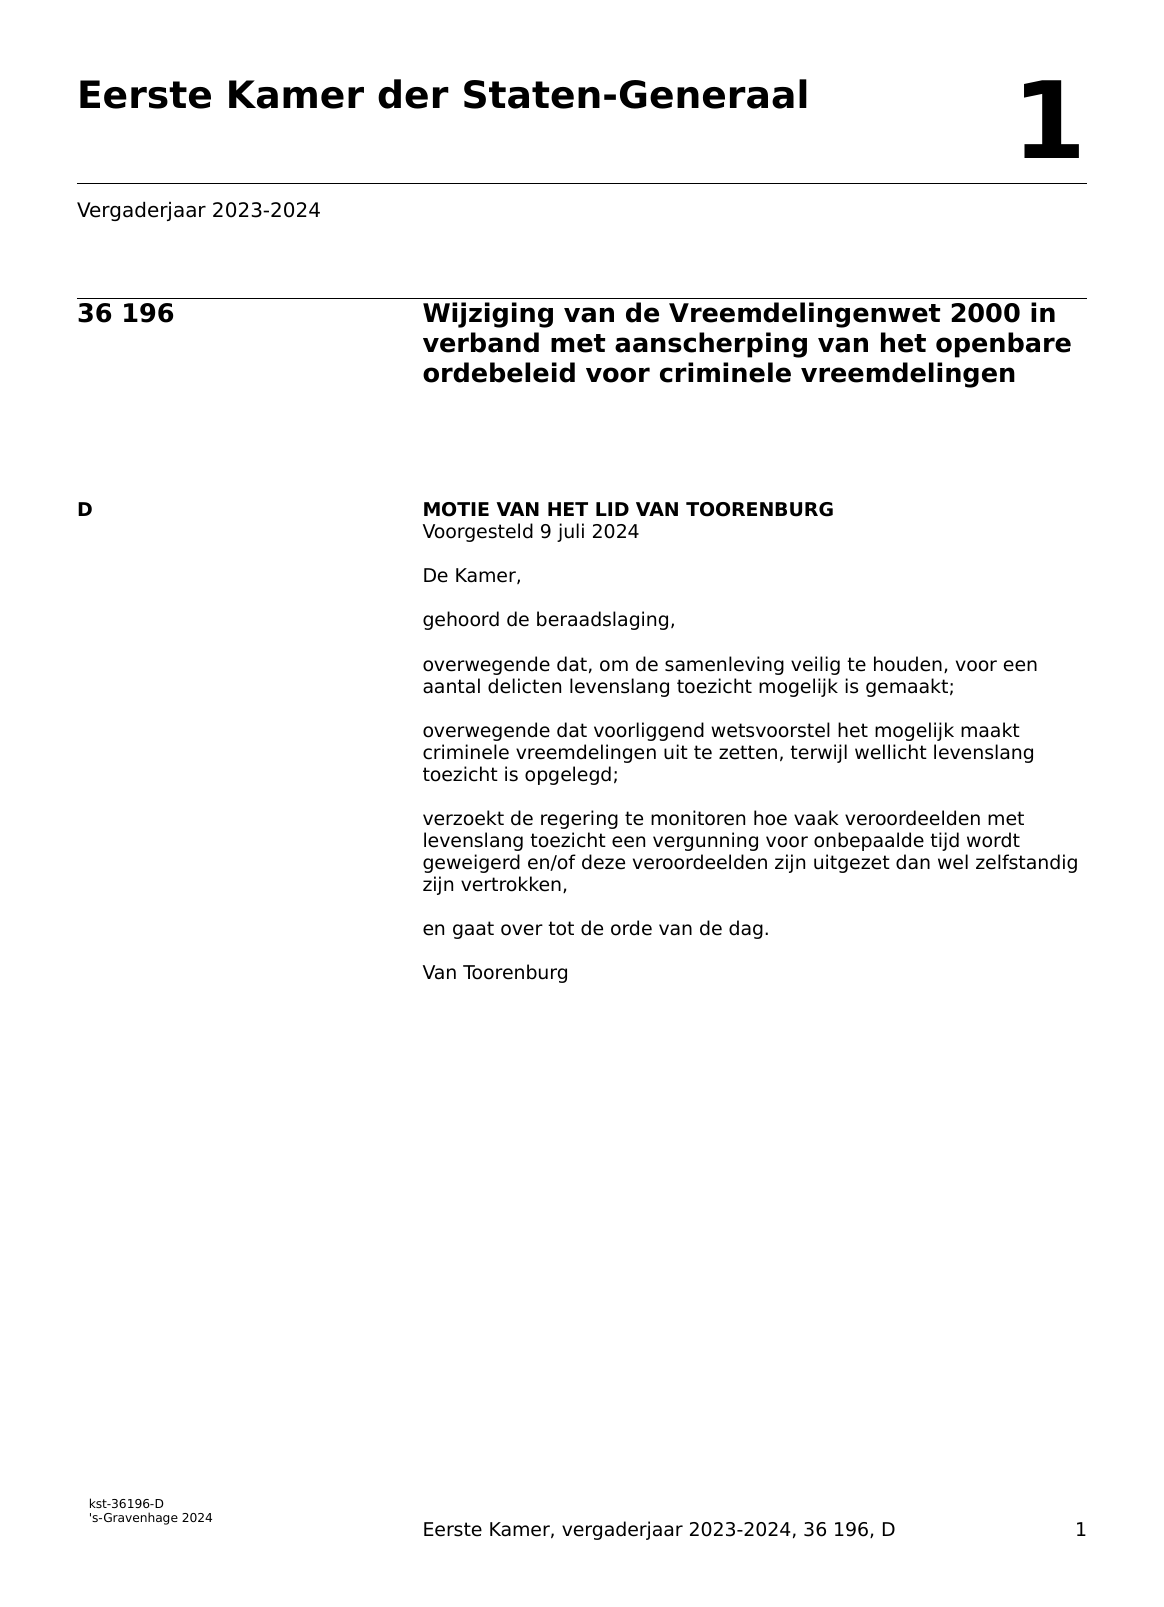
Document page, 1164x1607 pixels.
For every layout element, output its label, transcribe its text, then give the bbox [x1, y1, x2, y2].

text De Kamer, [422, 565, 1087, 587]
table_header 1 [886, 59, 1087, 183]
text 's-Gravenhage 2024 [88, 1511, 323, 1525]
text en gaat over tot de orde van de dag. [422, 918, 1087, 940]
text kst-36196-D [88, 1497, 323, 1511]
table_cell Vergaderjaar 2023-2024 [77, 184, 1087, 298]
table_header Eerste Kamer der Staten-Generaal [77, 59, 886, 183]
text Voorgesteld 9 juli 2024 [422, 521, 1087, 543]
subtitle 36 196 Wijziging van de Vreemdelingenwet 2000 in verband met aanscherping van het openbare ordebeleid voor criminele vreemdelingen [77, 299, 1087, 388]
text overwegende dat voorliggend wetsvoorstel het mogelijk maakt criminele vreemdelingen uit te zetten, terwijl wellicht levenslang toezicht is opgelegd; [422, 720, 1087, 786]
text gehoord de beraadslaging, [422, 609, 1087, 631]
subtitle D MOTIE VAN HET LID VAN TOORENBURG [77, 499, 1087, 521]
text verzoekt de regering te monitoren hoe vaak veroordeelden met levenslang toezicht een vergunning voor onbepaalde tijd wordt geweigerd en/of deze veroordeelden zijn uitgezet dan wel zelfstandig zijn vertrokken, [422, 808, 1087, 896]
text overwegende dat, om de samenleving veilig te houden, voor een aantal delicten levenslang toezicht mogelijk is gemaakt; [422, 653, 1087, 697]
text Van Toorenburg [422, 962, 1087, 984]
